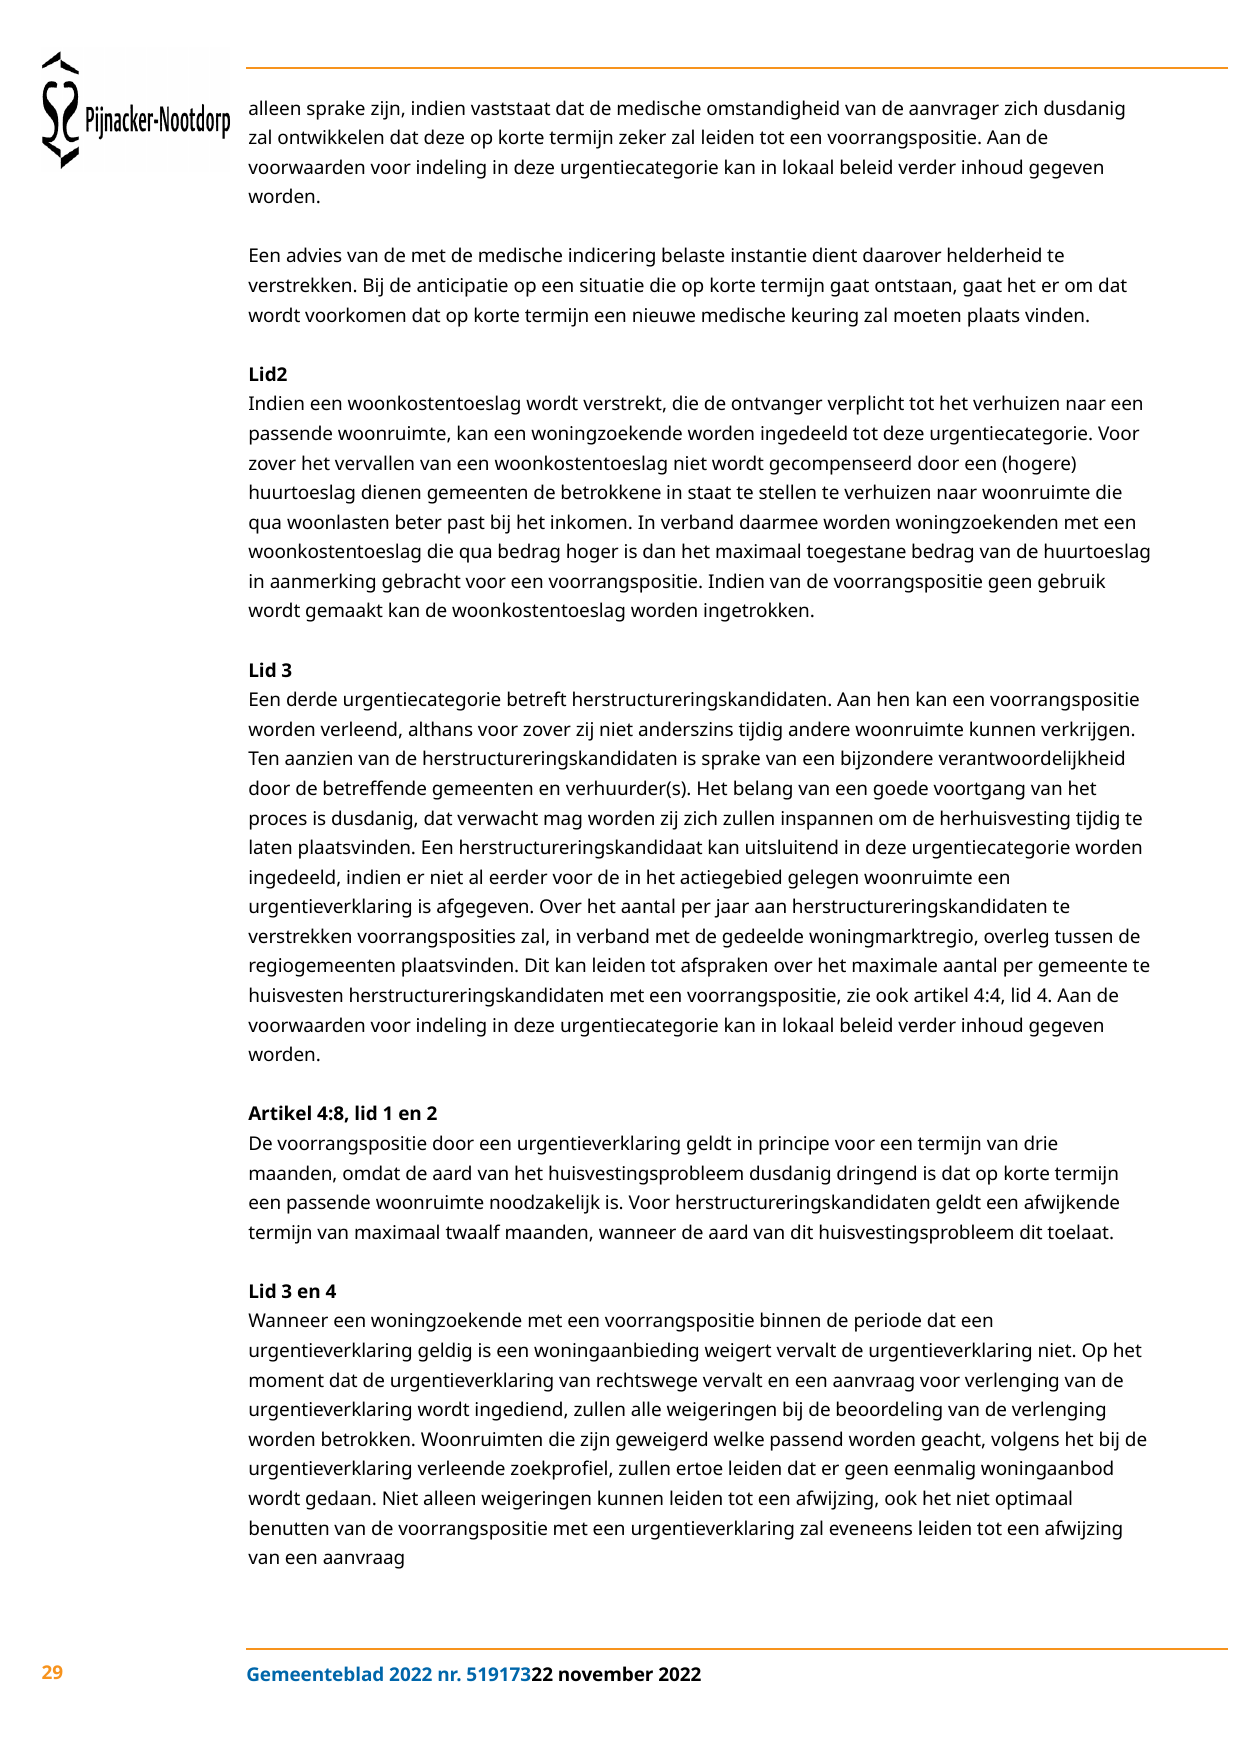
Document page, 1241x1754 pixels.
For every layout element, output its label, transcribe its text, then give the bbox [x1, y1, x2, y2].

text Lid 3 [248, 657, 1152, 683]
text Een advies van de met de medische indicering belaste instantie dient daarover helderheid te verstrekken. Bij de anticipatie op een situatie die op korte termijn gaat ontstaan, gaat het er om dat wordt voorkomen dat op korte termijn een nieuwe medische keuring zal moeten plaats vinden. [248, 243, 1152, 328]
text De voorrangspositie door een urgentieverklaring geldt in principe voor een termijn van drie maanden, omdat de aard van het huisvestingsprobleem dusdanig dringend is dat op korte termijn een passende woonruimte noodzakelijk is. Voor herstructureringskandidaten geldt een afwijkende termijn van maximaal twaalf maanden, wanneer de aard van dit huisvestingsprobleem dit toelaat. [248, 1130, 1152, 1245]
text Artikel 4:8, lid 1 en 2 [248, 1101, 1152, 1126]
text Een derde urgentiecategorie betreft herstructureringskandidaten. Aan hen kan een voorrangspositie worden verleend, althans voor zover zij niet anderszins tijdig andere woonruimte kunnen verkrijgen. Ten aanzien van de herstructureringskandidaten is sprake van een bijzondere verantwoordelijkheid door de betreffende gemeenten en verhuurder(s). Het belang van een goede voortgang van het proces is dusdanig, dat verwacht mag worden zij zich zullen inspannen om de herhuisvesting tijdig te laten plaatsvinden. Een herstructureringskandidaat kan uitsluitend in deze urgentiecategorie worden ingedeeld, indien er niet al eerder voor de in het actiegebied gelegen woonruimte een urgentieverklaring is afgegeven. Over het aantal per jaar aan herstructureringskandidaten te verstrekken voorrangsposities zal, in verband met de gedeelde woningmarktregio, overleg tussen de regiogemeenten plaatsvinden. Dit kan leiden tot afspraken over het maximale aantal per gemeente te huisvesten herstructureringskandidaten met een voorrangspositie, zie ook artikel 4:4, lid 4. Aan de voorwaarden voor indeling in deze urgentiecategorie kan in lokaal beleid verder inhoud gegeven worden. [248, 686, 1152, 1067]
text Wanneer een woningzoekende met een voorrangspositie binnen de periode dat een urgentieverklaring geldig is een woningaanbieding weigert vervalt de urgentieverklaring niet. Op het moment dat de urgentieverklaring van rechtswege vervalt en een aanvraag voor verlenging van de urgentieverklaring wordt ingediend, zullen alle weigeringen bij de beoordeling van de verlenging worden betrokken. Woonruimten die zijn geweigerd welke passend worden geacht, volgens het bij de urgentieverklaring verleende zoekprofiel, zullen ertoe leiden dat er geen eenmalig woningaanbod wordt gedaan. Niet alleen weigeringen kunnen leiden tot een afwijzing, ook het niet optimaal benutten van de voorrangspositie met een urgentieverklaring zal eveneens leiden tot een afwijzing van een aanvraag [248, 1308, 1152, 1570]
text Lid 3 en 4 [248, 1278, 1152, 1304]
picture [41, 47, 231, 172]
text alleen sprake zijn, indien vaststaat dat de medische omstandigheid van de aanvrager zich dusdanig zal ontwikkelen dat deze op korte termijn zeker zal leiden tot een voorrangspositie. Aan de voorwaarden voor indeling in deze urgentiecategorie kan in lokaal beleid verder inhoud gegeven worden. [248, 95, 1152, 209]
text Lid2 [248, 361, 1152, 387]
text Indien een woonkostentoeslag wordt verstrekt, die de ontvanger verplicht tot het verhuizen naar een passende woonruimte, kan een woningzoekende worden ingedeeld tot deze urgentiecategorie. Voor zover het vervallen van een woonkostentoeslag niet wordt gecompenseerd door een (hogere) huurtoeslag dienen gemeenten de betrokkene in staat te stellen te verhuizen naar woonruimte die qua woonlasten beter past bij het inkomen. In verband daarmee worden woningzoekenden met een woonkostentoeslag die qua bedrag hoger is dan het maximaal toegestane bedrag van de huurtoeslag in aanmerking gebracht voor een voorrangspositie. Indien van de voorrangspositie geen gebruik wordt gemaakt kan de woonkostentoeslag worden ingetrokken. [248, 391, 1152, 623]
